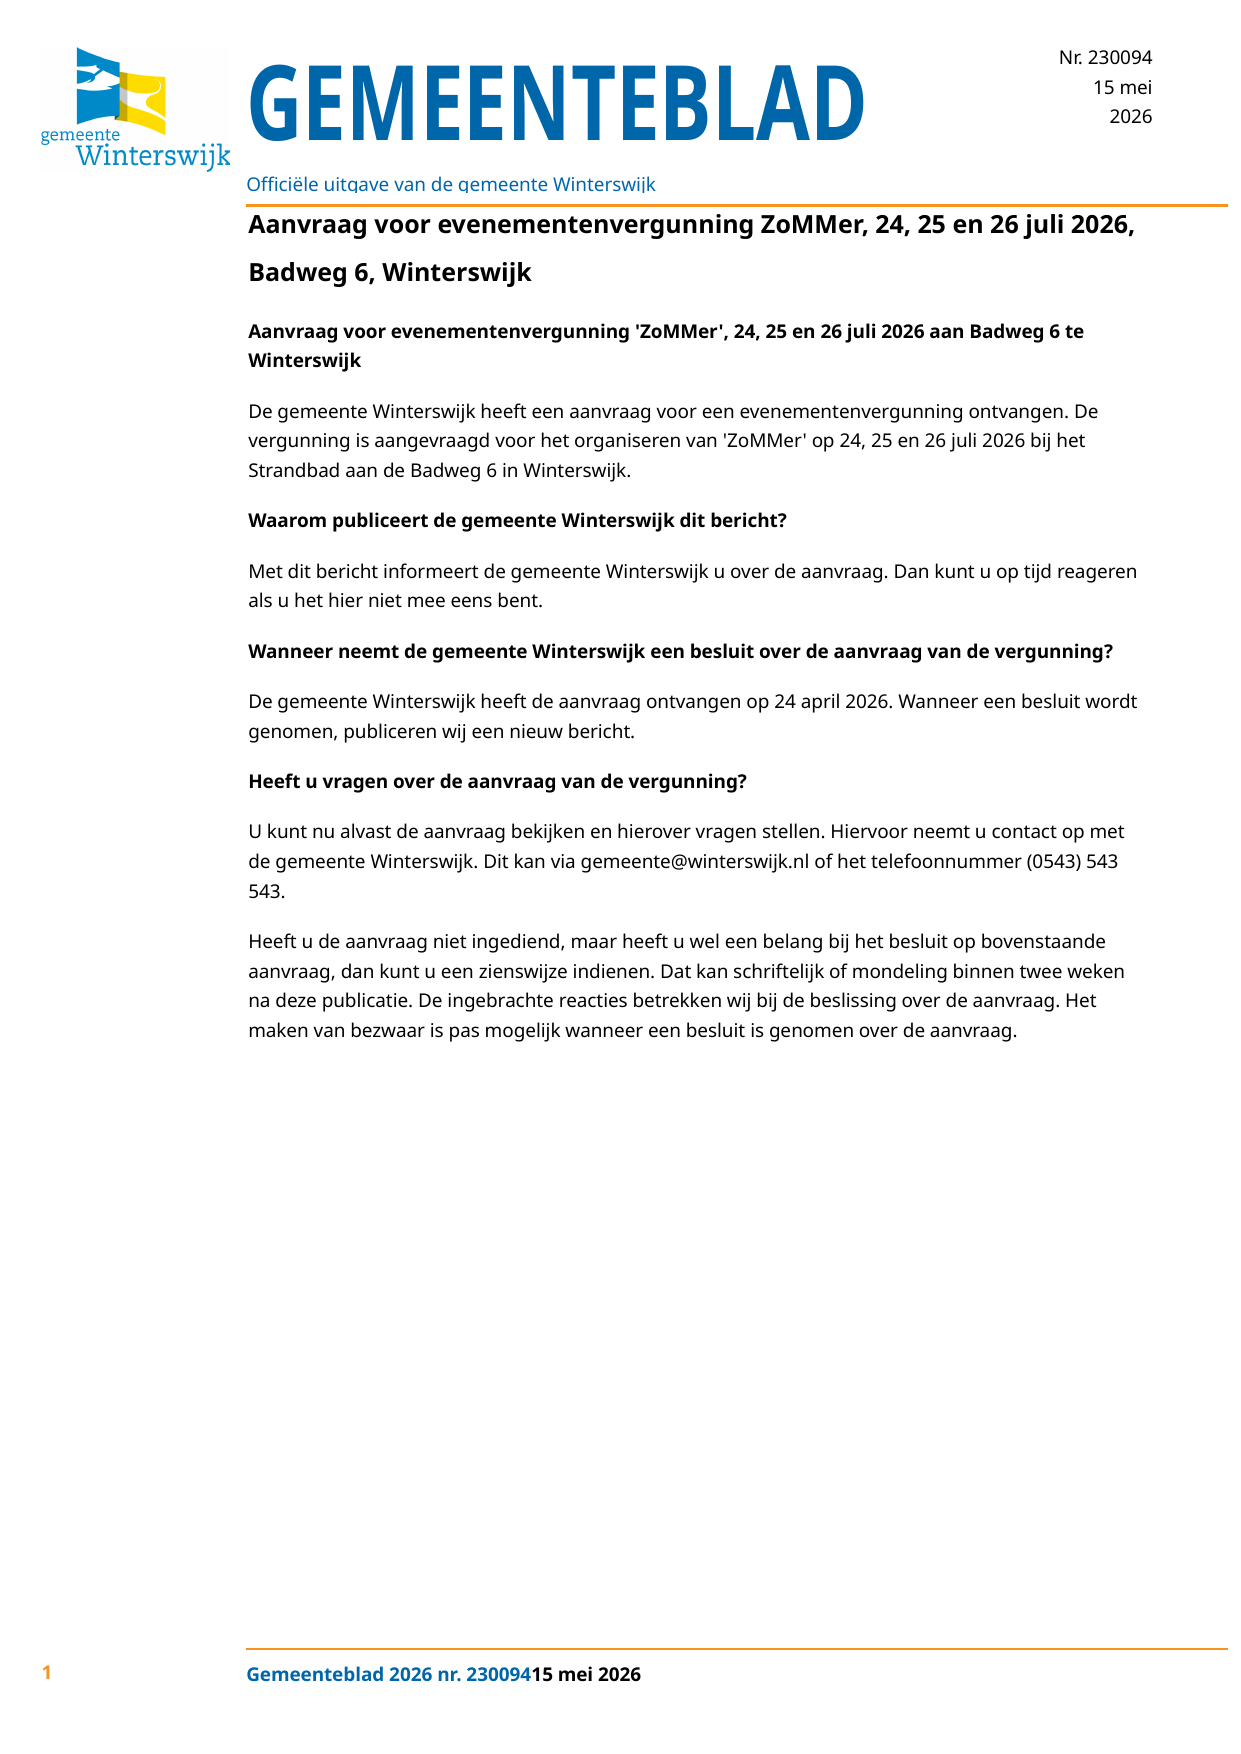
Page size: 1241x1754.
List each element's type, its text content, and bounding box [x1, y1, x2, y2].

text Met dit bericht informeert de gemeente Winterswijk u over de aanvraag. Dan kunt u op tijd reageren als u het hier niet mee eens bent. [248, 558, 1152, 613]
text Aanvraag voor evenementenvergunning 'ZoMMer', 24, 25 en 26 juli 2026 aan Badweg 6 te Winterswijk [248, 318, 1152, 373]
text U kunt nu alvast de aanvraag bekijken en hierover vragen stellen. Hiervoor neemt u contact op met de gemeente Winterswijk. Dit kan via gemeente@winterswijk.nl of het telefoonnummer (0543) 543 543. [248, 819, 1152, 904]
text Wanneer neemt de gemeente Winterswijk een besluit over de aanvraag van de vergunning? [248, 638, 1152, 664]
text Heeft u vragen over de aanvraag van de vergunning? [248, 768, 1152, 794]
text Aanvraag voor evenementenvergunning ZoMMer, 24, 25 en 26 juli 2026, Badweg 6, Winterswijk [248, 207, 1152, 288]
picture [41, 47, 231, 172]
picture [225, 153, 231, 162]
text De gemeente Winterswijk heeft een aanvraag voor een evenementenvergunning ontvangen. De vergunning is aangevraagd voor het organiseren van 'ZoMMer' op 24, 25 en 26 juli 2026 bij het Strandbad aan de Badweg 6 in Winterswijk. [248, 398, 1152, 483]
text De gemeente Winterswijk heeft de aanvraag ontvangen op 24 april 2026. Wanneer een besluit wordt genomen, publiceren wij een nieuw bericht. [248, 688, 1152, 744]
text Waarom publiceert de gemeente Winterswijk dit bericht? [248, 507, 1152, 533]
text Heeft u de aanvraag niet ingediend, maar heeft u wel een belang bij het besluit op bovenstaande aanvraag, dan kunt u een zienswijze indienen. Dat kan schriftelijk of mondeling binnen twee weken na deze publicatie. De ingebrachte reacties betrekken wij bij de beslissing over de aanvraag. Het maken van bezwaar is pas mogelijk wanneer een besluit is genomen over de aanvraag. [248, 928, 1152, 1043]
